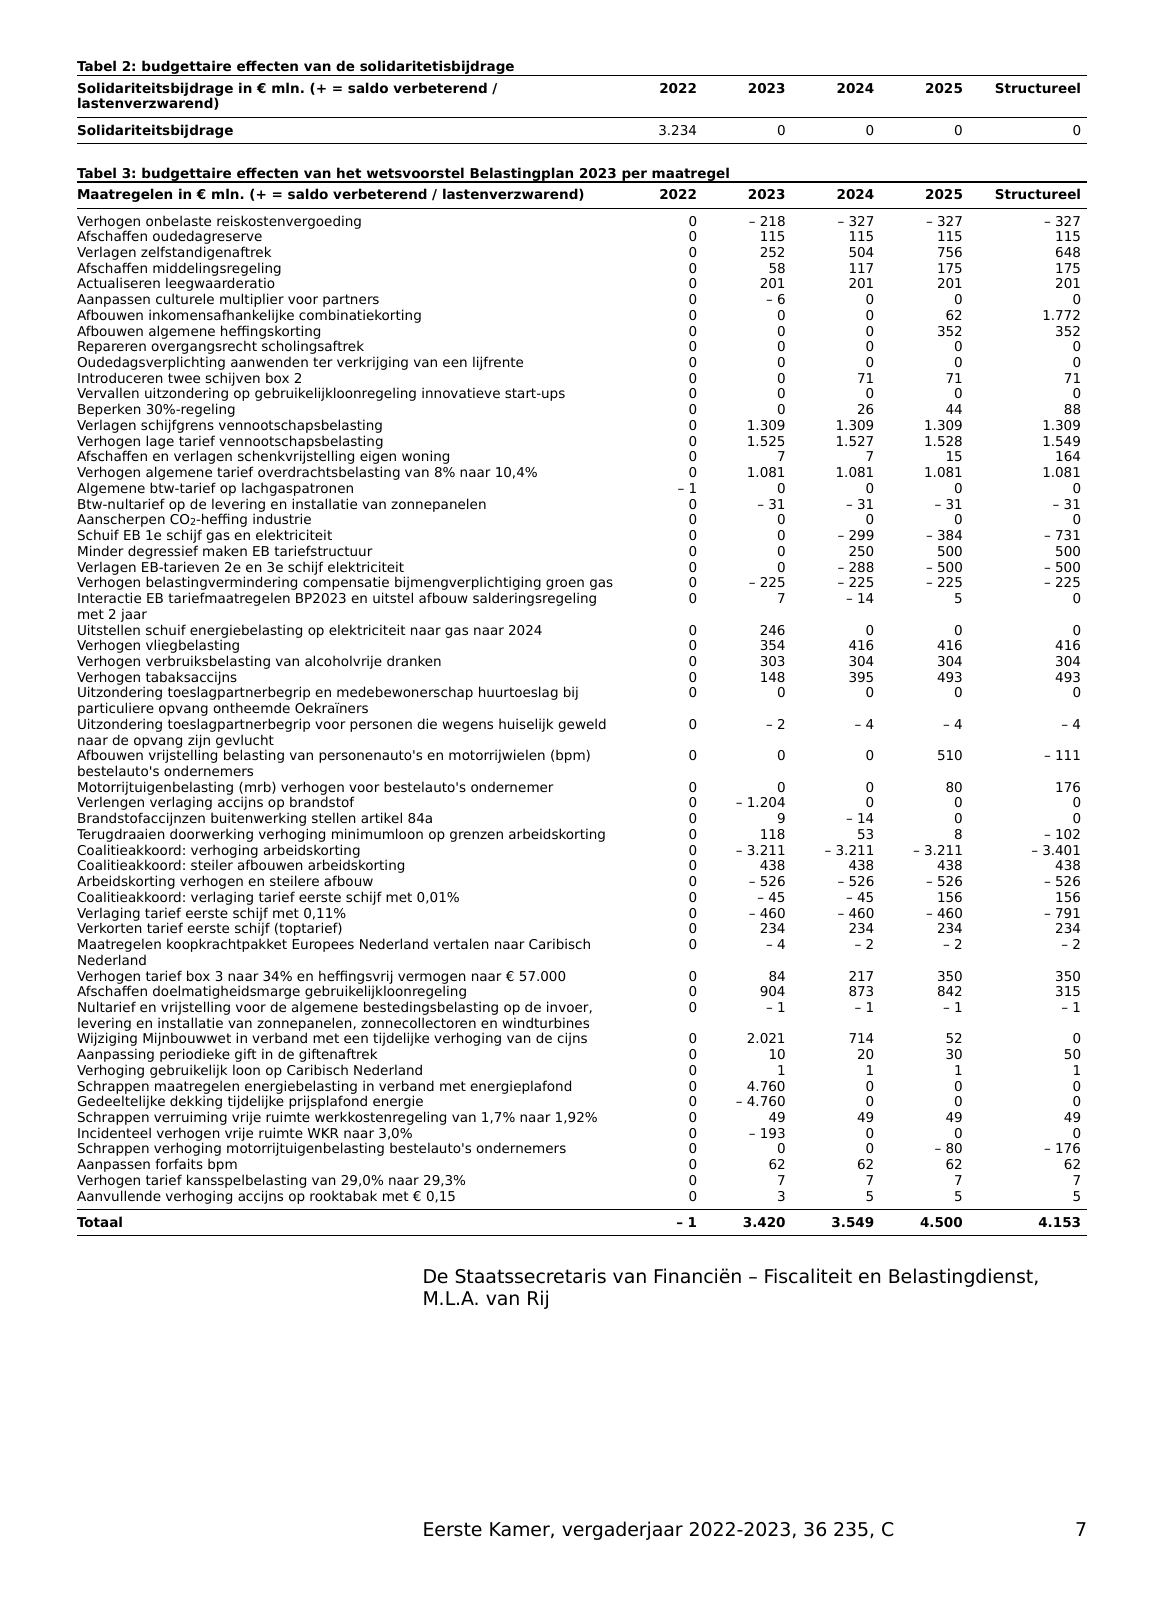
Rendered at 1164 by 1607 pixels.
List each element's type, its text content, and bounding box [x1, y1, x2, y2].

table_cell – 1 [880, 1000, 968, 1031]
table_cell Arbeidskorting verhogen en steilere afbouw [77, 874, 614, 890]
table_cell 0 [614, 984, 703, 1000]
table_cell 234 [969, 921, 1087, 937]
table_cell 510 [880, 748, 968, 779]
table_cell 0 [880, 795, 968, 811]
table_cell 0 [880, 386, 968, 402]
table_cell 0 [614, 245, 703, 261]
table_cell 44 [880, 402, 968, 418]
table_cell Structureel [969, 76, 1087, 117]
table_cell 49 [969, 1110, 1087, 1126]
table_cell 350 [969, 968, 1087, 984]
table_cell 8 [880, 827, 968, 842]
table_cell 0 [880, 685, 968, 717]
table_cell 500 [880, 544, 968, 559]
table_cell Verlaging tarief eerste schijf met 0,11% [77, 905, 614, 921]
table_cell 7 [791, 449, 880, 465]
table_cell – 526 [703, 874, 791, 890]
table_cell – 526 [969, 874, 1087, 890]
table_cell 49 [791, 1110, 880, 1126]
table_cell – 4 [791, 717, 880, 748]
table_cell 0 [703, 544, 791, 559]
table_cell 354 [703, 638, 791, 654]
table_cell 2.021 [703, 1031, 791, 1047]
table_cell 62 [703, 1157, 791, 1173]
table_cell 395 [791, 670, 880, 685]
table_cell Algemene btw-tarief op lachgaspatronen [77, 481, 614, 496]
table_cell 3.549 [791, 1210, 880, 1235]
table_cell 246 [703, 622, 791, 638]
table_cell 0 [791, 1141, 880, 1157]
table_cell 118 [703, 827, 791, 842]
table_cell 0 [791, 386, 880, 402]
table_cell Solidariteitsbijdrage [77, 118, 614, 143]
table_cell 873 [791, 984, 880, 1000]
table_cell 7 [703, 591, 791, 622]
table_cell – 193 [703, 1126, 791, 1141]
table_cell Actualiseren leegwaarderatio [77, 276, 614, 292]
table_cell 58 [703, 261, 791, 276]
table_cell 5 [880, 591, 968, 622]
table_cell – 3.211 [791, 843, 880, 858]
table_cell 0 [614, 355, 703, 371]
table_cell 71 [880, 371, 968, 386]
table_cell Verhogen vliegbelasting [77, 638, 614, 654]
table_cell 0 [614, 339, 703, 355]
table_cell 164 [969, 449, 1087, 465]
table_cell 0 [969, 1126, 1087, 1141]
table_cell 9 [703, 811, 791, 827]
table_cell 0 [969, 118, 1087, 143]
table_cell 0 [614, 1094, 703, 1110]
table_cell – 225 [880, 575, 968, 591]
table_cell 62 [969, 1157, 1087, 1173]
table_cell 304 [969, 654, 1087, 669]
table_cell 0 [614, 638, 703, 654]
table_cell – 526 [791, 874, 880, 890]
table_cell Afschaffen doelmatigheidsmarge gebruikelijkloonregeling [77, 984, 614, 1000]
table_cell 62 [880, 1157, 968, 1173]
table_cell Aanvullende verhoging accijns op rooktabak met € 0,15 [77, 1189, 614, 1209]
table_cell 493 [880, 670, 968, 685]
table_cell 1.081 [880, 465, 968, 481]
table_cell – 102 [969, 827, 1087, 842]
table_cell 50 [969, 1047, 1087, 1063]
table_cell 0 [614, 890, 703, 905]
table_cell 0 [703, 324, 791, 339]
table_cell 201 [880, 276, 968, 292]
table_cell 62 [880, 308, 968, 323]
table_cell 0 [614, 780, 703, 795]
table_cell 80 [880, 780, 968, 795]
table_cell 0 [791, 1094, 880, 1110]
table_cell 115 [791, 229, 880, 245]
table_header Tabel 2: budgettaire effecten van de solidaritetisbijdrage [77, 59, 1087, 75]
table_cell 1.309 [703, 418, 791, 433]
table_cell – 791 [969, 905, 1087, 921]
table_cell 0 [703, 402, 791, 418]
table_cell Totaal [77, 1210, 614, 1235]
table_cell – 327 [880, 209, 968, 229]
table_cell 0 [791, 622, 880, 638]
table_cell 1.528 [880, 434, 968, 449]
table_cell 0 [969, 795, 1087, 811]
table_cell Verhoging gebruikelijk loon op Caribisch Nederland [77, 1063, 614, 1078]
table_cell 176 [969, 780, 1087, 795]
table_cell 0 [614, 1173, 703, 1188]
table_cell 438 [791, 858, 880, 874]
text De Staatssecretaris van Financiën – Fiscaliteit en Belastingdienst, M.L.A. van Rij [422, 1266, 1087, 1310]
table_cell 0 [614, 858, 703, 874]
table_cell 0 [703, 118, 791, 143]
table_cell Beperken 30%-regeling [77, 402, 614, 418]
table_cell Afschaffen middelingsregeling [77, 261, 614, 276]
table_cell 88 [969, 402, 1087, 418]
table_cell – 45 [791, 890, 880, 905]
table_cell 0 [614, 843, 703, 858]
table_cell 1.527 [791, 434, 880, 449]
table_cell Verhogen verbruiksbelasting van alcoholvrije dranken [77, 654, 614, 669]
table_cell – 225 [703, 575, 791, 591]
table_cell Minder degressief maken EB tariefstructuur [77, 544, 614, 559]
table_cell – 299 [791, 528, 880, 544]
table_cell Gedeeltelijke dekking tijdelijke prijsplafond energie [77, 1094, 614, 1110]
table_cell Structureel [969, 183, 1087, 208]
table_cell 0 [614, 449, 703, 465]
table_cell 0 [614, 465, 703, 481]
table_cell Verhogen lage tarief vennootschapsbelasting [77, 434, 614, 449]
table_cell – 327 [791, 209, 880, 229]
table_cell 4.500 [880, 1210, 968, 1235]
table_cell 0 [614, 528, 703, 544]
table_cell 0 [614, 496, 703, 512]
table_cell 350 [880, 968, 968, 984]
table_cell 49 [880, 1110, 968, 1126]
table_cell 438 [703, 858, 791, 874]
table_cell Solidariteitsbijdrage in € mln. (+ = saldo verbeterend / lastenverzwarend) [77, 76, 614, 117]
table_cell 0 [880, 1094, 968, 1110]
table_cell 0 [703, 528, 791, 544]
table_cell Uitzondering toeslagpartnerbegrip en medebewonerschap huurtoeslag bij particuliere opvang ontheemde Oekraïners [77, 685, 614, 717]
table_cell 217 [791, 968, 880, 984]
table_cell 0 [614, 402, 703, 418]
table_cell – 384 [880, 528, 968, 544]
table_cell 500 [969, 544, 1087, 559]
table_cell Schuif EB 1e schijf gas en elektriciteit [77, 528, 614, 544]
table_cell 0 [614, 292, 703, 308]
table_cell 0 [703, 386, 791, 402]
table_cell Oudedagsverplichting aanwenden ter verkrijging van een lijfrente [77, 355, 614, 371]
table_cell 0 [614, 324, 703, 339]
table_cell Afschaffen en verlagen schenkvrijstelling eigen woning [77, 449, 614, 465]
table_cell 0 [969, 512, 1087, 528]
table_cell 0 [614, 209, 703, 229]
table_cell 0 [791, 355, 880, 371]
table_cell 62 [791, 1157, 880, 1173]
table_cell 0 [614, 670, 703, 685]
table_cell 7 [791, 1173, 880, 1188]
table_cell 117 [791, 261, 880, 276]
table_cell – 4.760 [703, 1094, 791, 1110]
table_cell 0 [880, 118, 968, 143]
table_cell Coalitieakkoord: verlaging tarief eerste schijf met 0,01% [77, 890, 614, 905]
table_cell 201 [791, 276, 880, 292]
table_cell 438 [969, 858, 1087, 874]
table_cell 0 [880, 292, 968, 308]
table_cell 2023 [703, 183, 791, 208]
table_cell Verhogen tabaksaccijns [77, 670, 614, 685]
table_cell 2025 [880, 183, 968, 208]
table_cell 252 [703, 245, 791, 261]
table_cell 304 [880, 654, 968, 669]
table_cell Verhogen belastingvermindering compensatie bijmengverplichtiging groen gas [77, 575, 614, 591]
table_cell – 111 [969, 748, 1087, 779]
table_cell 0 [969, 481, 1087, 496]
table_cell – 1 [969, 1000, 1087, 1031]
table_cell 53 [791, 827, 880, 842]
table_cell 0 [614, 371, 703, 386]
table_cell Verlagen EB-tarieven 2e en 3e schijf elektriciteit [77, 559, 614, 575]
table_cell 1 [969, 1063, 1087, 1078]
table_cell 1.309 [880, 418, 968, 433]
table_cell – 225 [791, 575, 880, 591]
table_cell – 1 [614, 481, 703, 496]
table_cell 0 [969, 1094, 1087, 1110]
table_cell Afschaffen oudedagreserve [77, 229, 614, 245]
table_cell 2024 [791, 183, 880, 208]
table_cell 0 [880, 622, 968, 638]
table_header Tabel 3: budgettaire effecten van het wetsvoorstel Belastingplan 2023 per maatregel [77, 166, 1087, 181]
table_cell 0 [614, 921, 703, 937]
table_cell Afbouwen vrijstelling belasting van personenauto's en motorrijwielen (bpm) bestelauto's ondernemers [77, 748, 614, 779]
table_cell 1 [703, 1063, 791, 1078]
table_cell 0 [614, 575, 703, 591]
table_cell 0 [614, 1063, 703, 1078]
table_cell 0 [880, 811, 968, 827]
table_cell 7 [880, 1173, 968, 1188]
table_cell Maatregelen in € mln. (+ = saldo verbeterend / lastenverzwarend) [77, 183, 614, 208]
table_cell 315 [969, 984, 1087, 1000]
table_cell 0 [614, 1189, 703, 1209]
table_cell 175 [880, 261, 968, 276]
table_cell 0 [969, 685, 1087, 717]
table_cell – 218 [703, 209, 791, 229]
table_cell 0 [614, 654, 703, 669]
table_cell 0 [614, 276, 703, 292]
table_cell 3 [703, 1189, 791, 1209]
table_cell 84 [703, 968, 791, 984]
table_cell – 6 [703, 292, 791, 308]
table_cell Verlagen schijfgrens vennootschapsbelasting [77, 418, 614, 433]
table_cell – 526 [880, 874, 968, 890]
table_cell – 1 [614, 1210, 703, 1235]
table_cell – 80 [880, 1141, 968, 1157]
table_cell Btw-nultarief op de levering en installatie van zonnepanelen [77, 496, 614, 512]
table_cell 0 [614, 795, 703, 811]
table_cell 115 [880, 229, 968, 245]
table_cell Repareren overgangsrecht scholingsaftrek [77, 339, 614, 355]
table_cell Verhogen tarief box 3 naar 34% en heffingsvrij vermogen naar € 57.000 [77, 968, 614, 984]
table_cell 201 [703, 276, 791, 292]
table_cell 0 [614, 1157, 703, 1173]
table_cell – 460 [791, 905, 880, 921]
table_cell Vervallen uitzondering op gebruikelijkloonregeling innovatieve start-ups [77, 386, 614, 402]
table_cell 842 [880, 984, 968, 1000]
table_cell 0 [791, 324, 880, 339]
table_cell 0 [614, 386, 703, 402]
table_cell 0 [969, 591, 1087, 622]
table_cell 0 [614, 937, 703, 968]
table_cell 71 [969, 371, 1087, 386]
table_cell Motorrijtuigenbelasting (mrb) verhogen voor bestelauto's ondernemer [77, 780, 614, 795]
table_cell Verkorten tarief eerste schijf (toptarief) [77, 921, 614, 937]
table_cell 0 [791, 481, 880, 496]
table_cell – 2 [880, 937, 968, 968]
table_cell 0 [614, 1047, 703, 1063]
table_cell 0 [614, 874, 703, 890]
table_cell – 3.401 [969, 843, 1087, 858]
table_cell – 288 [791, 559, 880, 575]
table_cell 714 [791, 1031, 880, 1047]
table_cell 0 [614, 559, 703, 575]
table_cell 0 [880, 1126, 968, 1141]
table_cell Interactie EB tariefmaatregelen BP2023 en uitstel afbouw salderingsregeling met 2 jaar [77, 591, 614, 622]
table_cell 52 [880, 1031, 968, 1047]
table_cell 756 [880, 245, 968, 261]
table_cell Coalitieakkoord: steiler afbouwen arbeidskorting [77, 858, 614, 874]
table_cell 1.772 [969, 308, 1087, 323]
table_cell 0 [703, 308, 791, 323]
table_cell 2022 [614, 76, 703, 117]
table_cell 438 [880, 858, 968, 874]
table_cell 416 [880, 638, 968, 654]
table_cell 1.525 [703, 434, 791, 449]
table_cell 0 [614, 685, 703, 717]
table_cell 0 [969, 292, 1087, 308]
table_cell 49 [703, 1110, 791, 1126]
table_cell 0 [614, 512, 703, 528]
table_cell 0 [614, 308, 703, 323]
table_cell 2022 [614, 183, 703, 208]
table_cell – 2 [969, 937, 1087, 968]
table_cell 2023 [703, 76, 791, 117]
table_cell 0 [703, 1141, 791, 1157]
table_cell Introduceren twee schijven box 2 [77, 371, 614, 386]
table_cell 0 [791, 292, 880, 308]
table_cell 115 [703, 229, 791, 245]
table_cell – 31 [703, 496, 791, 512]
table_cell 0 [703, 355, 791, 371]
table_cell Afbouwen algemene heffingskorting [77, 324, 614, 339]
table_cell 352 [969, 324, 1087, 339]
table_cell 7 [703, 1173, 791, 1188]
table_cell Schrappen maatregelen energiebelasting in verband met energieplafond [77, 1079, 614, 1094]
table_cell 2025 [880, 76, 968, 117]
table_cell Nultarief en vrijstelling voor de algemene bestedingsbelasting op de invoer, levering en installatie van zonnepanelen, zonnecollectoren en windturbines [77, 1000, 614, 1031]
table_cell 0 [614, 717, 703, 748]
table_cell – 31 [880, 496, 968, 512]
table_cell 175 [969, 261, 1087, 276]
table_cell Verhogen tarief kansspelbelasting van 29,0% naar 29,3% [77, 1173, 614, 1188]
table_cell 0 [791, 795, 880, 811]
table_cell 0 [703, 339, 791, 355]
table_cell Incidenteel verhogen vrije ruimte WKR naar 3,0% [77, 1126, 614, 1141]
table_cell 0 [703, 780, 791, 795]
table_cell – 4 [703, 937, 791, 968]
table_cell 416 [969, 638, 1087, 654]
table_cell 0 [969, 339, 1087, 355]
table_cell – 4 [880, 717, 968, 748]
table_cell Verhogen algemene tarief overdrachtsbelasting van 8% naar 10,4% [77, 465, 614, 481]
table_cell 0 [703, 512, 791, 528]
table_cell 416 [791, 638, 880, 654]
table_cell 1.309 [791, 418, 880, 433]
table_cell 0 [614, 1141, 703, 1157]
table_cell 0 [614, 748, 703, 779]
table_cell 0 [703, 559, 791, 575]
table_cell Maatregelen koopkrachtpakket Europees Nederland vertalen naar Caribisch Nederland [77, 937, 614, 968]
table_cell 148 [703, 670, 791, 685]
table_cell 1.549 [969, 434, 1087, 449]
table_cell 4.760 [703, 1079, 791, 1094]
table_cell 0 [969, 1079, 1087, 1094]
table_cell 0 [791, 118, 880, 143]
table_cell 26 [791, 402, 880, 418]
table_cell 0 [614, 1031, 703, 1047]
table_cell 0 [614, 591, 703, 622]
table_cell – 1.204 [703, 795, 791, 811]
table_cell – 327 [969, 209, 1087, 229]
table_cell 0 [614, 1000, 703, 1031]
table_cell 5 [880, 1189, 968, 1209]
table_cell 156 [880, 890, 968, 905]
table_cell 303 [703, 654, 791, 669]
table_cell 5 [791, 1189, 880, 1209]
table_cell – 31 [969, 496, 1087, 512]
table_cell – 176 [969, 1141, 1087, 1157]
table_cell 201 [969, 276, 1087, 292]
table_cell – 500 [969, 559, 1087, 575]
table_cell 493 [969, 670, 1087, 685]
table_cell 156 [969, 890, 1087, 905]
table_cell Brandstofaccijnzen buitenwerking stellen artikel 84a [77, 811, 614, 827]
table_cell 0 [703, 371, 791, 386]
table_cell 7 [703, 449, 791, 465]
table_cell – 225 [969, 575, 1087, 591]
table_cell 352 [880, 324, 968, 339]
table_cell 0 [614, 905, 703, 921]
table_cell 304 [791, 654, 880, 669]
table_cell Aanscherpen CO2-heffing industrie [77, 512, 614, 528]
table_cell 0 [880, 481, 968, 496]
table_cell 30 [880, 1047, 968, 1063]
table_cell 0 [614, 1126, 703, 1141]
table_cell – 31 [791, 496, 880, 512]
table_cell Aanpassing periodieke gift in de giftenaftrek [77, 1047, 614, 1063]
table_cell – 14 [791, 811, 880, 827]
table_cell 71 [791, 371, 880, 386]
table_cell 0 [703, 748, 791, 779]
table_cell 4.153 [969, 1210, 1087, 1235]
table_cell 234 [791, 921, 880, 937]
table_cell – 731 [969, 528, 1087, 544]
table_cell 0 [614, 1110, 703, 1126]
table_cell 0 [880, 1079, 968, 1094]
table_cell Aanpassen culturele multiplier voor partners [77, 292, 614, 308]
table_cell 0 [791, 1079, 880, 1094]
table_cell 0 [614, 811, 703, 827]
table_cell 648 [969, 245, 1087, 261]
table_cell Coalitieakkoord: verhoging arbeidskorting [77, 843, 614, 858]
table_cell 7 [969, 1173, 1087, 1188]
table_cell Schrappen verhoging motorrijtuigenbelasting bestelauto's ondernemers [77, 1141, 614, 1157]
table_cell Uitstellen schuif energiebelasting op elektriciteit naar gas naar 2024 [77, 622, 614, 638]
table_cell 1.309 [969, 418, 1087, 433]
table_cell 0 [791, 308, 880, 323]
table_cell 3.420 [703, 1210, 791, 1235]
table_cell 0 [880, 512, 968, 528]
table_cell 0 [614, 622, 703, 638]
table_cell 0 [791, 1126, 880, 1141]
table_cell 20 [791, 1047, 880, 1063]
table_cell Afbouwen inkomensafhankelijke combinatiekorting [77, 308, 614, 323]
table_cell 0 [614, 229, 703, 245]
table_cell 234 [880, 921, 968, 937]
table_cell – 3.211 [703, 843, 791, 858]
table_cell – 14 [791, 591, 880, 622]
table_cell 250 [791, 544, 880, 559]
table_cell 0 [880, 339, 968, 355]
table_cell – 500 [880, 559, 968, 575]
table_cell 0 [614, 418, 703, 433]
table_cell Uitzondering toeslagpartnerbegrip voor personen die wegens huiselijk geweld naar de opvang zijn gevlucht [77, 717, 614, 748]
table_cell – 1 [703, 1000, 791, 1031]
table_cell 2024 [791, 76, 880, 117]
table_cell 1.081 [969, 465, 1087, 481]
table_cell 0 [880, 355, 968, 371]
table_cell 904 [703, 984, 791, 1000]
table_cell 0 [969, 355, 1087, 371]
table_cell Verlengen verlaging accijns op brandstof [77, 795, 614, 811]
table_cell 0 [969, 811, 1087, 827]
table_cell 0 [791, 748, 880, 779]
table_cell 0 [614, 968, 703, 984]
table_cell 0 [614, 1079, 703, 1094]
table_cell 0 [614, 544, 703, 559]
table_cell 5 [969, 1189, 1087, 1209]
table_cell 0 [969, 386, 1087, 402]
table_cell 0 [703, 685, 791, 717]
table_cell 1.081 [703, 465, 791, 481]
table_cell 0 [614, 434, 703, 449]
table_cell 1 [880, 1063, 968, 1078]
table_cell – 2 [791, 937, 880, 968]
table_cell 3.234 [614, 118, 703, 143]
table_cell 0 [969, 1031, 1087, 1047]
table_cell – 2 [703, 717, 791, 748]
table_cell 1 [791, 1063, 880, 1078]
table_cell 0 [791, 512, 880, 528]
table_cell 0 [703, 481, 791, 496]
table_cell Verhogen onbelaste reiskostenvergoeding [77, 209, 614, 229]
table_cell Terugdraaien doorwerking verhoging minimumloon op grenzen arbeidskorting [77, 827, 614, 842]
table_cell – 4 [969, 717, 1087, 748]
table_cell 0 [614, 261, 703, 276]
table_cell Verlagen zelfstandigenaftrek [77, 245, 614, 261]
table_cell – 460 [703, 905, 791, 921]
table_cell – 1 [791, 1000, 880, 1031]
table_cell 0 [791, 780, 880, 795]
table_cell 0 [969, 622, 1087, 638]
table_cell 115 [969, 229, 1087, 245]
table_cell 0 [614, 827, 703, 842]
table_cell 10 [703, 1047, 791, 1063]
table_cell 15 [880, 449, 968, 465]
table_cell 0 [791, 685, 880, 717]
table_cell Aanpassen forfaits bpm [77, 1157, 614, 1173]
table_cell 1.081 [791, 465, 880, 481]
table_cell – 460 [880, 905, 968, 921]
table_cell Wijziging Mijnbouwwet in verband met een tijdelijke verhoging van de cijns [77, 1031, 614, 1047]
table_cell 504 [791, 245, 880, 261]
table_cell – 3.211 [880, 843, 968, 858]
table_cell 234 [703, 921, 791, 937]
table_cell – 45 [703, 890, 791, 905]
table_cell 0 [791, 339, 880, 355]
table_cell Schrappen verruiming vrije ruimte werkkostenregeling van 1,7% naar 1,92% [77, 1110, 614, 1126]
